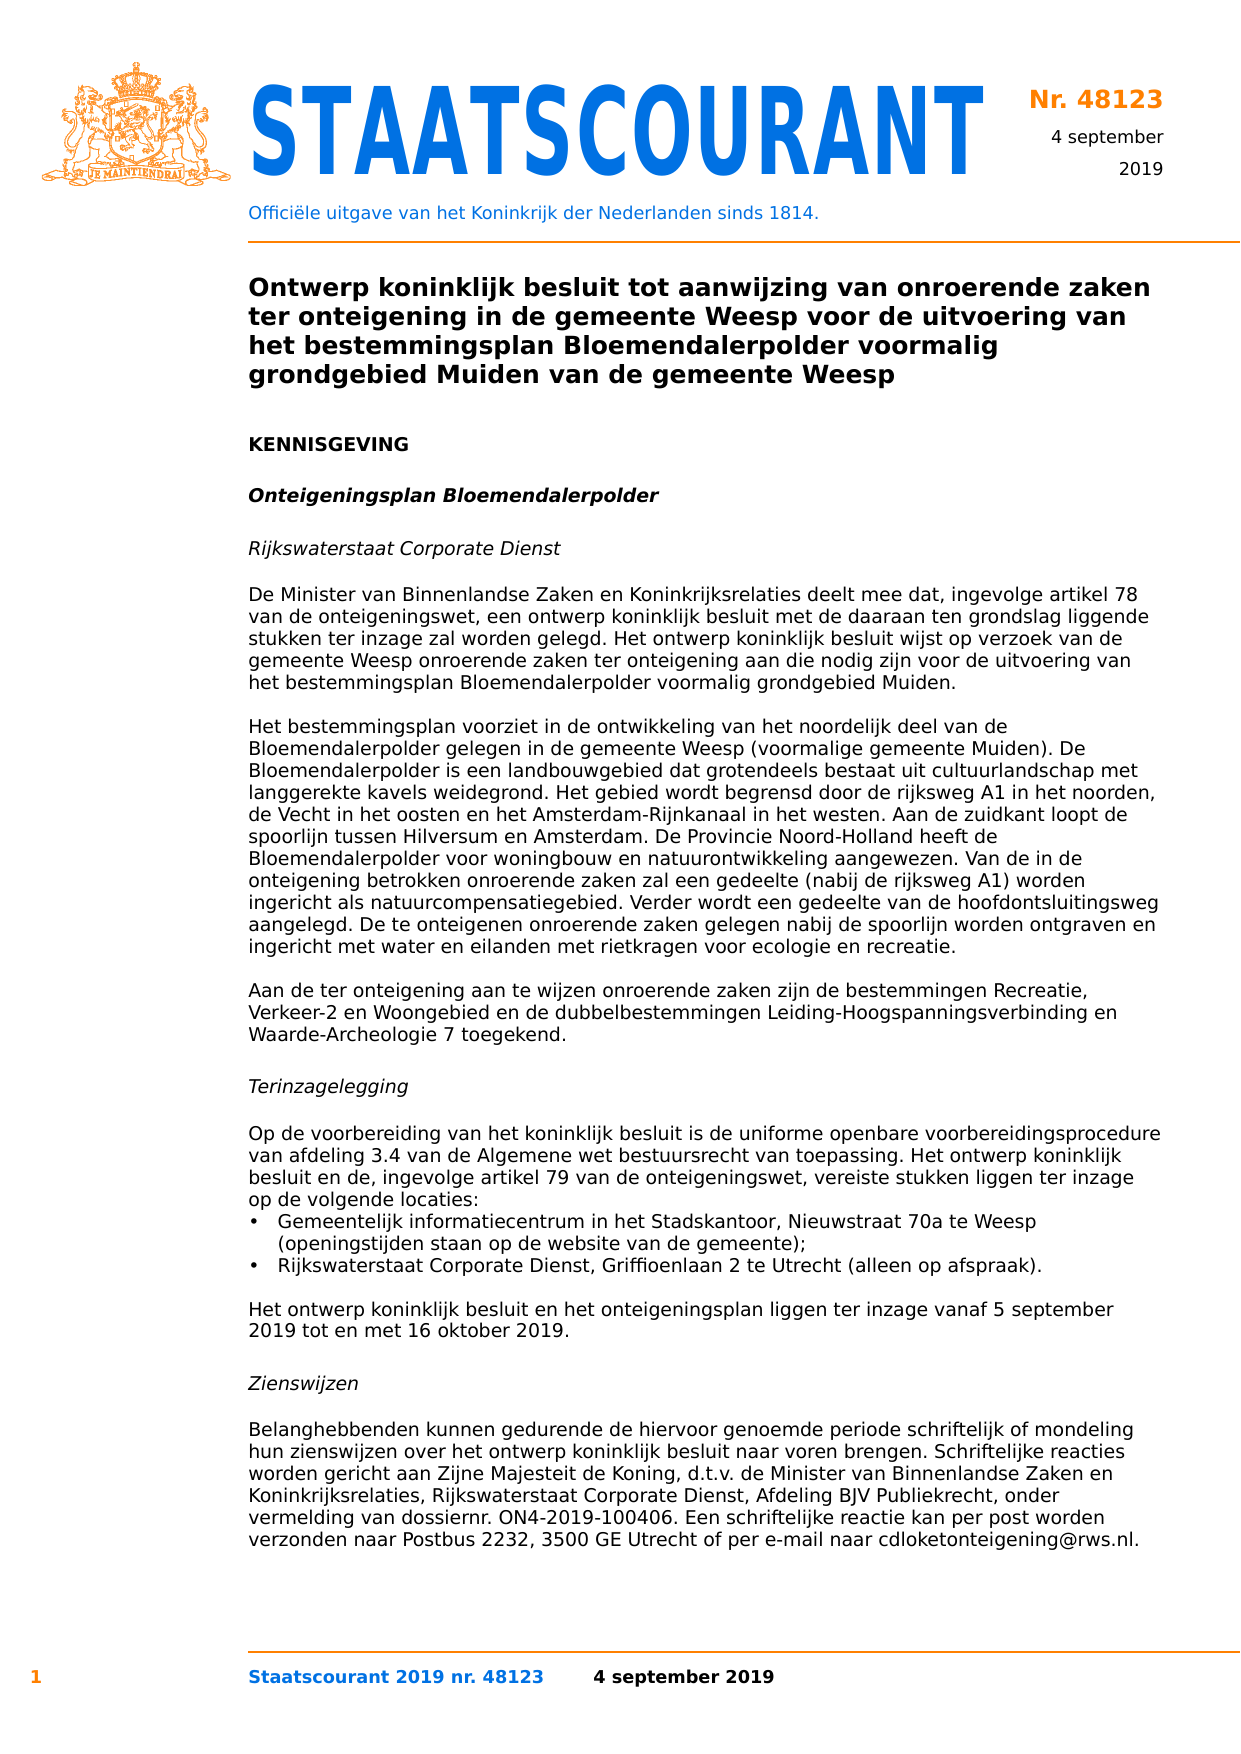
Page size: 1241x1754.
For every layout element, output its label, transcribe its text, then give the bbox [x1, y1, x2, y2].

table_header [25, 62, 248, 241]
text Op de voorbereiding van het koninklijk besluit is de uniforme openbare voorbereidingsprocedure van afdeling 3.4 van de Algemene wet bestuursrecht van toepassing. Het ontwerp koninklijk besluit en de, ingevolge artikel 79 van de onteigeningswet, vereiste stukken liggen ter inzage op de volgende locaties: [248, 1123, 1163, 1211]
text Belanghebbenden kunnen gedurende de hiervoor genoemde periode schriftelijk of mondeling hun zienswijzen over het ontwerp koninklijk besluit naar voren brengen. Schriftelijke reacties worden gericht aan Zijne Majesteit de Koning, d.t.v. de Minister van Binnenlandse Zaken en Koninkrijksrelaties, Rijkswaterstaat Corporate Dienst, Afdeling BJV Publiekrecht, onder vermelding van dossiernr. ON4-2019-100406. Een schriftelijke reactie kan per post worden verzonden naar Postbus 2232, 3500 GE Utrecht of per e-mail naar cdloketonteigening@rws.nl. [248, 1419, 1163, 1551]
text Aan de ter onteigening aan te wijzen onroerende zaken zijn de bestemmingen Recreatie, Verkeer-2 en Woongebied en de dubbelbestemmingen Leiding-Hoogspanningsverbinding en Waarde-Archeologie 7 toegekend. [248, 980, 1163, 1046]
subtitle KENNISGEVING [248, 433, 1163, 455]
subtitle Ontwerp koninklijk besluit tot aanwijzing van onroerende zaken ter onteigening in de gemeente Weesp voor de uitvoering van het bestemmingsplan Bloemendalerpolder voormalig grondgebied Muiden van de gemeente Weesp [248, 273, 1163, 390]
subtitle Onteigeningsplan Bloemendalerpolder [248, 485, 1163, 507]
table_header STAATSCOURANT [248, 62, 998, 203]
table_header Nr. 48123 [998, 62, 1240, 121]
text De Minister van Binnenlandse Zaken en Koninkrijksrelaties deelt mee dat, ingevolge artikel 78 van de onteigeningswet, een ontwerp koninklijk besluit met de daaraan ten grondslag liggende stukken ter inzage zal worden gelegd. Het ontwerp koninklijk besluit wijst op verzoek van de gemeente Weesp onroerende zaken ter onteigening aan die nodig zijn voor de uitvoering van het bestemmingsplan Bloemendalerpolder voormalig grondgebied Muiden. [248, 584, 1163, 694]
picture [41, 62, 231, 186]
text • Rijkswaterstaat Corporate Dienst, Griffioenlaan 2 te Utrecht (alleen op afspraak). [248, 1254, 1163, 1277]
table_cell 2019 [998, 153, 1240, 203]
subtitle Terinzagelegging [248, 1076, 1163, 1098]
text • Gemeentelijk informatiecentrum in het Stadskantoor, Nieuwstraat 70a te Weesp (openingstijden staan op de website van de gemeente); [248, 1211, 1163, 1254]
text Het bestemmingsplan voorziet in de ontwikkeling van het noordelijk deel van de Bloemendalerpolder gelegen in de gemeente Weesp (voormalige gemeente Muiden). De Bloemendalerpolder is een landbouwgebied dat grotendeels bestaat uit cultuurlandschap met langgerekte kavels weidegrond. Het gebied wordt begrensd door de rijksweg A1 in het noorden, de Vecht in het oosten en het Amsterdam-Rijnkanaal in het westen. Aan de zuidkant loopt de spoorlijn tussen Hilversum en Amsterdam. De Provincie Noord-Holland heeft de Bloemendalerpolder voor woningbouw en natuurontwikkeling aangewezen. Van de in de onteigening betrokken onroerende zaken zal een gedeelte (nabij de rijksweg A1) worden ingericht als natuurcompensatiegebied. Verder wordt een gedeelte van de hoofdontsluitingsweg aangelegd. De te onteigenen onroerende zaken gelegen nabij de spoorlijn worden ontgraven en ingericht met water en eilanden met rietkragen voor ecologie en recreatie. [248, 716, 1163, 958]
table_cell Officiële uitgave van het Koninkrijk der Nederlanden sinds 1814. [248, 203, 1240, 241]
text Het ontwerp koninklijk besluit en het onteigeningsplan liggen ter inzage vanaf 5 september 2019 tot en met 16 oktober 2019. [248, 1298, 1163, 1342]
table_cell 4 september [998, 121, 1240, 153]
subtitle Rijkswaterstaat Corporate Dienst [248, 537, 1163, 559]
subtitle Zienswijzen [248, 1372, 1163, 1394]
